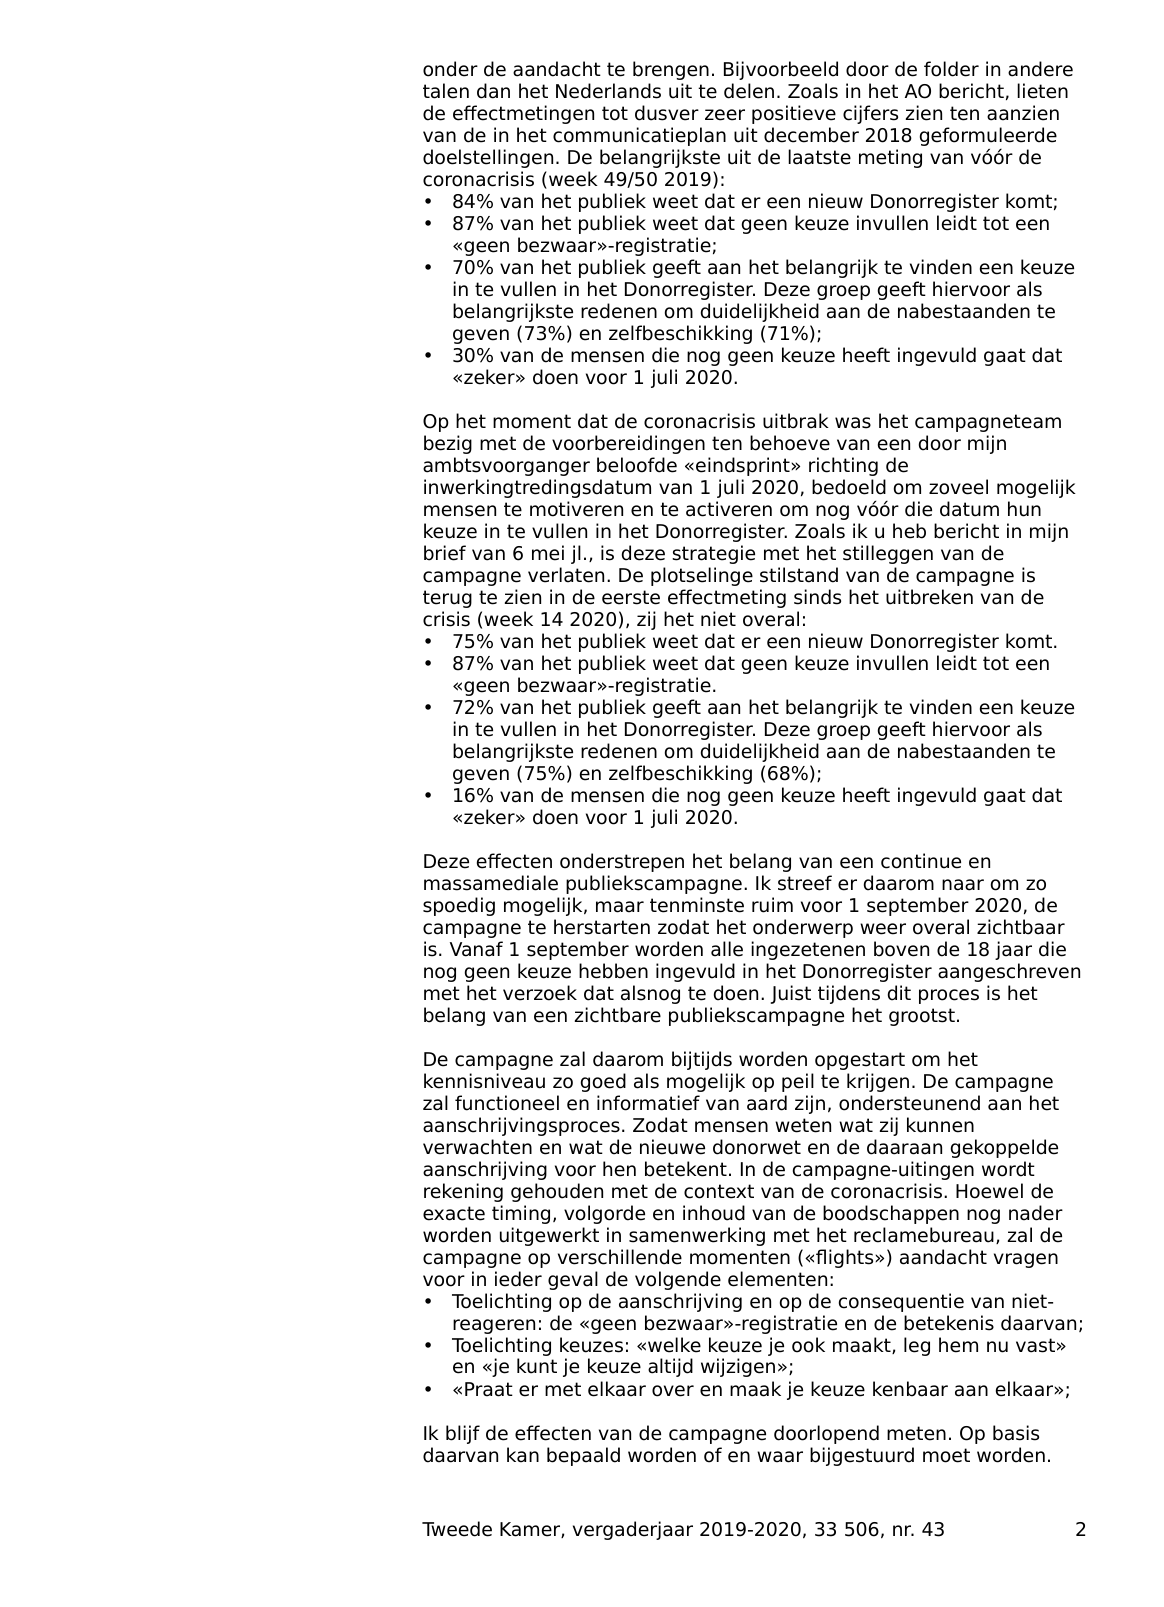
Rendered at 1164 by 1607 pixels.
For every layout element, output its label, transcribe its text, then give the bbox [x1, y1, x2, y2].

text onder de aandacht te brengen. Bijvoorbeeld door de folder in andere talen dan het Nederlands uit te delen. Zoals in het AO bericht, lieten de effectmetingen tot dusver zeer positieve cijfers zien ten aanzien van de in het communicatieplan uit december 2018 geformuleerde doelstellingen. De belangrijkste uit de laatste meting van vóór de coronacrisis (week 49/50 2019): [422, 59, 1087, 191]
text • 84% van het publiek weet dat er een nieuw Donorregister komt; [422, 191, 1087, 213]
text • «Praat er met elkaar over en maak je keuze kenbaar aan elkaar»; [422, 1378, 1087, 1400]
text • 75% van het publiek weet dat er een nieuw Donorregister komt. [422, 631, 1087, 653]
text • 87% van het publiek weet dat geen keuze invullen leidt tot een «geen bezwaar»-registratie. [422, 653, 1087, 697]
text • 16% van de mensen die nog geen keuze heeft ingevuld gaat dat «zeker» doen voor 1 juli 2020. [422, 784, 1087, 828]
text • 87% van het publiek weet dat geen keuze invullen leidt tot een «geen bezwaar»-registratie; [422, 213, 1087, 257]
text • 72% van het publiek geeft aan het belangrijk te vinden een keuze in te vullen in het Donorregister. Deze groep geeft hiervoor als belangrijkste redenen om duidelijkheid aan de nabestaanden te geven (75%) en zelfbeschikking (68%); [422, 697, 1087, 784]
text Deze effecten onderstrepen het belang van een continue en massamediale publiekscampagne. Ik streef er daarom naar om zo spoedig mogelijk, maar tenminste ruim voor 1 september 2020, de campagne te herstarten zodat het onderwerp weer overal zichtbaar is. Vanaf 1 september worden alle ingezetenen boven de 18 jaar die nog geen keuze hebben ingevuld in het Donorregister aangeschreven met het verzoek dat alsnog te doen. Juist tijdens dit proces is het belang van een zichtbare publiekscampagne het grootst. [422, 851, 1087, 1027]
text • 30% van de mensen die nog geen keuze heeft ingevuld gaat dat «zeker» doen voor 1 juli 2020. [422, 345, 1087, 389]
text De campagne zal daarom bijtijds worden opgestart om het kennisniveau zo goed als mogelijk op peil te krijgen. De campagne zal functioneel en informatief van aard zijn, ondersteunend aan het aanschrijvingsproces. Zodat mensen weten wat zij kunnen verwachten en wat de nieuwe donorwet en de daaraan gekoppelde aanschrijving voor hen betekent. In de campagne-uitingen wordt rekening gehouden met de context van de coronacrisis. Hoewel de exacte timing, volgorde en inhoud van de boodschappen nog nader worden uitgewerkt in samenwerking met het reclamebureau, zal de campagne op verschillende momenten («flights») aandacht vragen voor in ieder geval de volgende elementen: [422, 1049, 1087, 1291]
text • Toelichting op de aanschrijving en op de consequentie van niet-reageren: de «geen bezwaar»-registratie en de betekenis daarvan; [422, 1291, 1087, 1334]
text Op het moment dat de coronacrisis uitbrak was het campagneteam bezig met de voorbereidingen ten behoeve van een door mijn ambtsvoorganger beloofde «eindsprint» richting de inwerkingtredingsdatum van 1 juli 2020, bedoeld om zoveel mogelijk mensen te motiveren en te activeren om nog vóór die datum hun keuze in te vullen in het Donorregister. Zoals ik u heb bericht in mijn brief van 6 mei jl., is deze strategie met het stilleggen van de campagne verlaten. De plotselinge stilstand van de campagne is terug te zien in de eerste effectmeting sinds het uitbreken van de crisis (week 14 2020), zij het niet overal: [422, 411, 1087, 631]
text Ik blijf de effecten van de campagne doorlopend meten. Op basis daarvan kan bepaald worden of en waar bijgestuurd moet worden. [422, 1423, 1087, 1467]
text • Toelichting keuzes: «welke keuze je ook maakt, leg hem nu vast» en «je kunt je keuze altijd wijzigen»; [422, 1334, 1087, 1378]
text • 70% van het publiek geeft aan het belangrijk te vinden een keuze in te vullen in het Donorregister. Deze groep geeft hiervoor als belangrijkste redenen om duidelijkheid aan de nabestaanden te geven (73%) en zelfbeschikking (71%); [422, 257, 1087, 345]
